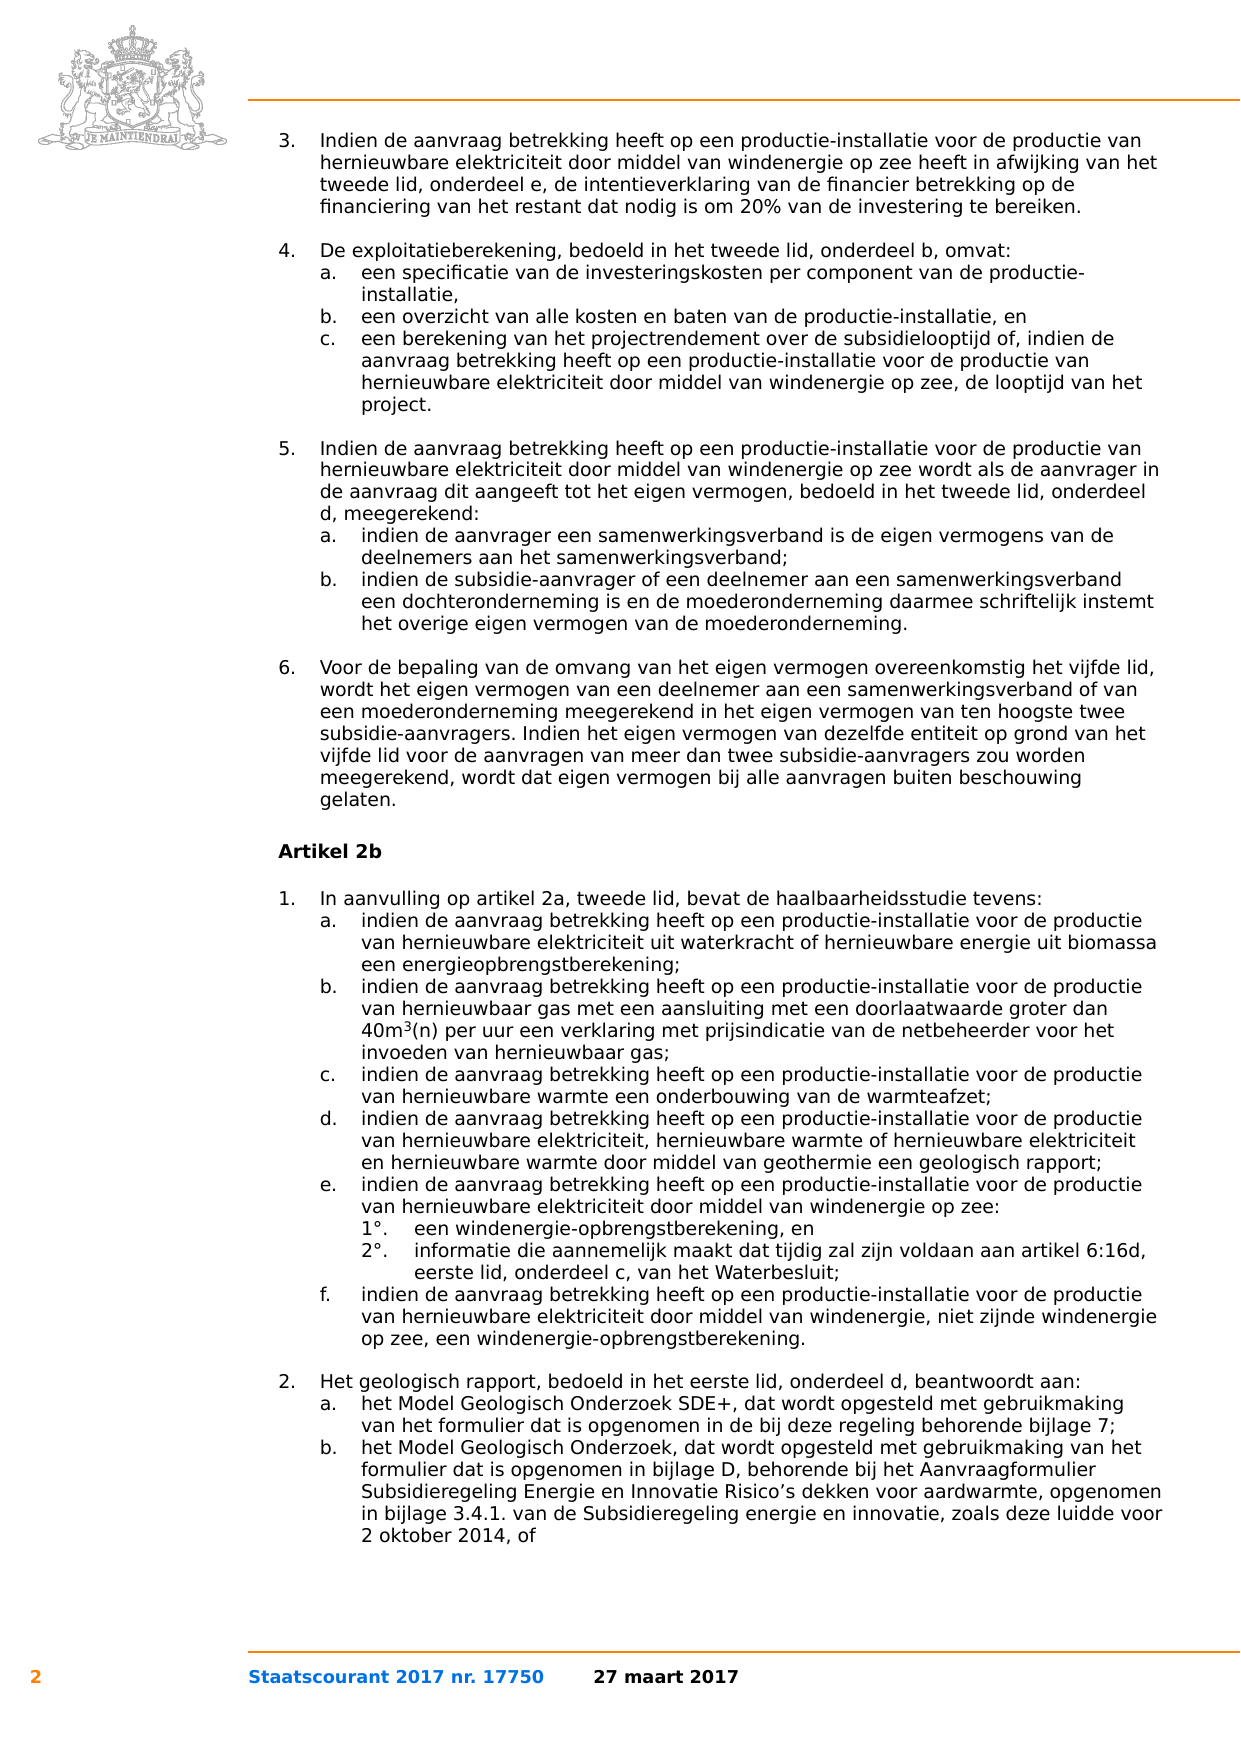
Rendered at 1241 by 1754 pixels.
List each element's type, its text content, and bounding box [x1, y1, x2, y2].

text f. indien de aanvraag betrekking heeft op een productie-installatie voor de productie van hernieuwbare elektriciteit door middel van windenergie, niet zijnde windenergie op zee, een windenergie-opbrengstberekening. [319, 1283, 1163, 1349]
text b. indien de aanvraag betrekking heeft op een productie-installatie voor de productie van hernieuwbaar gas met een aansluiting met een doorlaatwaarde groter dan 40m3(n) per uur een verklaring met prijsindicatie van de netbeheerder voor het invoeden van hernieuwbaar gas; [319, 976, 1163, 1064]
text a. het Model Geologisch Onderzoek SDE+, dat wordt opgesteld met gebruikmaking van het formulier dat is opgenomen in de bij deze regeling behorende bijlage 7; [319, 1393, 1163, 1437]
text b. indien de subsidie-aanvrager of een deelnemer aan een samenwerkingsverband een dochteronderneming is en de moederonderneming daarmee schriftelijk instemt het overige eigen vermogen van de moederonderneming. [319, 569, 1163, 635]
subtitle Artikel 2b [278, 841, 1163, 863]
text 2. Het geologisch rapport, bedoeld in het eerste lid, onderdeel d, beantwoordt aan: [278, 1371, 1163, 1393]
text e. indien de aanvraag betrekking heeft op een productie-installatie voor de productie van hernieuwbare elektriciteit door middel van windenergie op zee: [319, 1174, 1163, 1218]
text 1°. een windenergie-opbrengstberekening, en [361, 1218, 1163, 1239]
text 4. De exploitatieberekening, bedoeld in het tweede lid, onderdeel b, omvat: [278, 240, 1163, 262]
text d. indien de aanvraag betrekking heeft op een productie-installatie voor de productie van hernieuwbare elektriciteit, hernieuwbare warmte of hernieuwbare elektriciteit en hernieuwbare warmte door middel van geothermie een geologisch rapport; [319, 1108, 1163, 1174]
text b. het Model Geologisch Onderzoek, dat wordt opgesteld met gebruikmaking van het formulier dat is opgenomen in bijlage D, behorende bij het Aanvraagformulier Subsidieregeling Energie en Innovatie Risico’s dekken voor aardwarmte, opgenomen in bijlage 3.4.1. van de Subsidieregeling energie en innovatie, zoals deze luidde voor 2 oktober 2014, of [319, 1437, 1163, 1547]
text c. indien de aanvraag betrekking heeft op een productie-installatie voor de productie van hernieuwbare warmte een onderbouwing van de warmteafzet; [319, 1064, 1163, 1108]
text 2°. informatie die aannemelijk maakt dat tijdig zal zijn voldaan aan artikel 6:16d, eerste lid, onderdeel c, van het Waterbesluit; [361, 1239, 1163, 1283]
text a. een specificatie van de investeringskosten per component van de productie-installatie, [319, 262, 1163, 306]
text a. indien de aanvraag betrekking heeft op een productie-installatie voor de productie van hernieuwbare elektriciteit uit waterkracht of hernieuwbare energie uit biomassa een energieopbrengstberekening; [319, 910, 1163, 976]
text c. een berekening van het projectrendement over de subsidielooptijd of, indien de aanvraag betrekking heeft op een productie-installatie voor de productie van hernieuwbare elektriciteit door middel van windenergie op zee, de looptijd van het project. [319, 328, 1163, 416]
text 6. Voor de bepaling van de omvang van het eigen vermogen overeenkomstig het vijfde lid, wordt het eigen vermogen van een deelnemer aan een samenwerkingsverband of van een moederonderneming meegerekend in het eigen vermogen van ten hoogste twee subsidie-aanvragers. Indien het eigen vermogen van dezelfde entiteit op grond van het vijfde lid voor de aanvragen van meer dan twee subsidie-aanvragers zou worden meegerekend, wordt dat eigen vermogen bij alle aanvragen buiten beschouwing gelaten. [278, 657, 1163, 811]
picture [38, 25, 227, 150]
text 5. Indien de aanvraag betrekking heeft op een productie-installatie voor de productie van hernieuwbare elektriciteit door middel van windenergie op zee wordt als de aanvrager in de aanvraag dit aangeeft tot het eigen vermogen, bedoeld in het tweede lid, onderdeel d, meegerekend: [278, 437, 1163, 525]
text 3. Indien de aanvraag betrekking heeft op een productie-installatie voor de productie van hernieuwbare elektriciteit door middel van windenergie op zee heeft in afwijking van het tweede lid, onderdeel e, de intentieverklaring van de financier betrekking op de financiering van het restant dat nodig is om 20% van de investering te bereiken. [278, 130, 1163, 218]
text a. indien de aanvrager een samenwerkingsverband is de eigen vermogens van de deelnemers aan het samenwerkingsverband; [319, 525, 1163, 569]
text b. een overzicht van alle kosten en baten van de productie-installatie, en [319, 306, 1163, 328]
text 1. In aanvulling op artikel 2a, tweede lid, bevat de haalbaarheidsstudie tevens: [278, 888, 1163, 910]
